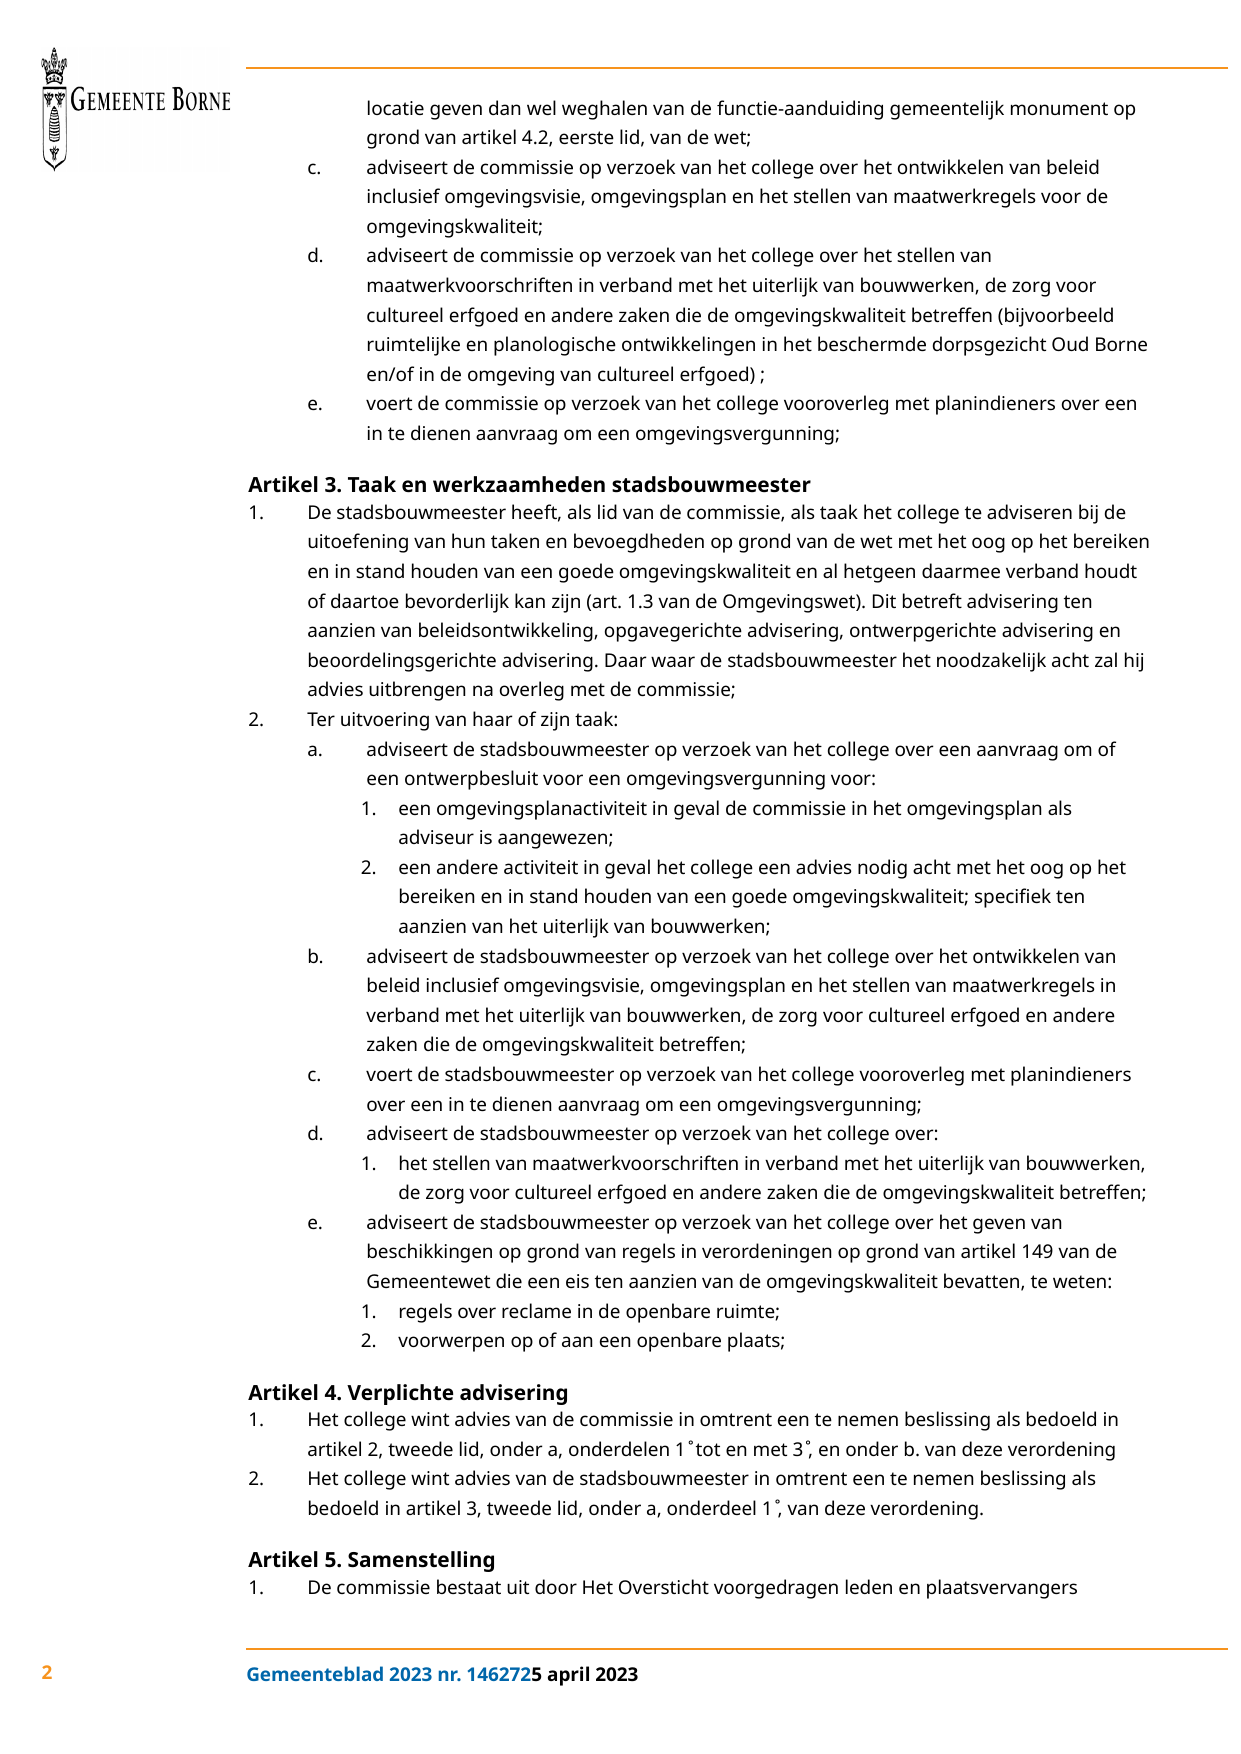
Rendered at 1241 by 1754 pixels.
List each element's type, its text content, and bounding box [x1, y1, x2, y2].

list De commissie bestaat uit door Het Oversticht voorgedragen leden en plaatsvervangers [248, 1574, 1152, 1599]
list voorwerpen op of aan een openbare plaats; [361, 1327, 1152, 1353]
list voert de commissie op verzoek van het college vooroverleg met planindieners over een in te dienen aanvraag om een omgevingsvergunning; [307, 391, 1152, 446]
list het stellen van maatwerkvoorschriften in verband met het uiterlijk van bouwwerken, de zorg voor cultureel erfgoed en andere zaken die de omgevingskwaliteit betreffen; [361, 1150, 1152, 1205]
list De stadsbouwmeester heeft, als lid van de commissie, als taak het college te adviseren bij de uitoefening van hun taken en bevoegdheden op grond van de wet met het oog op het bereiken en in stand houden van een goede omgevingskwaliteit en al hetgeen daarmee verband houdt of daartoe bevorderlijk kan zijn (art. 1.3 van de Omgevingswet). Dit betreft advisering ten aanzien van beleidsontwikkeling, opgavegerichte advisering, ontwerpgerichte advisering en beoordelingsgerichte advisering. Daar waar de stadsbouwmeester het noodzakelijk acht zal hij advies uitbrengen na overleg met de commissie; [248, 499, 1152, 702]
list adviseert de stadsbouwmeester op verzoek van het college over het geven van beschikkingen op grond van regels in verordeningen op grond van artikel 149 van de Gemeentewet die een eis ten aanzien van de omgevingskwaliteit bevatten, te weten: [307, 1209, 1152, 1294]
list Het college wint advies van de commissie in omtrent een te nemen beslissing als bedoeld in artikel 2, tweede lid, onder a, onderdelen 1 ̊ tot en met 3 ̊, en onder b. van deze verordening [248, 1406, 1152, 1462]
list adviseert de stadsbouwmeester op verzoek van het college over een aanvraag om of een ontwerpbesluit voor een omgevingsvergunning voor: [307, 736, 1152, 791]
list adviseert de commissie op verzoek van het college over het stellen van maatwerkvoorschriften in verband met het uiterlijk van bouwwerken, de zorg voor cultureel erfgoed en andere zaken die de omgevingskwaliteit betreffen (bijvoorbeeld ruimtelijke en planologische ontwikkelingen in het beschermde dorpsgezicht Oud Borne en/of in de omgeving van cultureel erfgoed) ; [307, 243, 1152, 387]
text Artikel 4. Verplichte advisering [248, 1378, 1152, 1406]
picture [41, 47, 231, 172]
list Ter uitvoering van haar of zijn taak: [248, 706, 1152, 732]
list adviseert de commissie op verzoek van het college over het ontwikkelen van beleid inclusief omgevingsvisie, omgevingsplan en het stellen van maatwerkregels voor de omgevingskwaliteit; [307, 154, 1152, 239]
list adviseert de stadsbouwmeester op verzoek van het college over het ontwikkelen van beleid inclusief omgevingsvisie, omgevingsplan en het stellen van maatwerkregels in verband met het uiterlijk van bouwwerken, de zorg voor cultureel erfgoed en andere zaken die de omgevingskwaliteit betreffen; [307, 943, 1152, 1057]
list een omgevingsplanactiviteit in geval de commissie in het omgevingsplan als adviseur is aangewezen; [361, 795, 1152, 850]
text Artikel 3. Taak en werkzaamheden stadsbouwmeester [248, 471, 1152, 499]
list Het college wint advies van de stadsbouwmeester in omtrent een te nemen beslissing als bedoeld in artikel 3, tweede lid, onder a, onderdeel 1 ̊, van deze verordening. [248, 1465, 1152, 1521]
list locatie geven dan wel weghalen van de functie-aanduiding gemeentelijk monument op grond van artikel 4.2, eerste lid, van de wet; [307, 95, 1152, 150]
list regels over reclame in de openbare ruimte; [361, 1298, 1152, 1323]
list een andere activiteit in geval het college een advies nodig acht met het oog op het bereiken en in stand houden van een goede omgevingskwaliteit; specifiek ten aanzien van het uiterlijk van bouwwerken; [361, 854, 1152, 939]
list adviseert de stadsbouwmeester op verzoek van het college over: [307, 1120, 1152, 1146]
text Artikel 5. Samenstelling [248, 1545, 1152, 1574]
list voert de stadsbouwmeester op verzoek van het college vooroverleg met planindieners over een in te dienen aanvraag om een omgevingsvergunning; [307, 1061, 1152, 1116]
